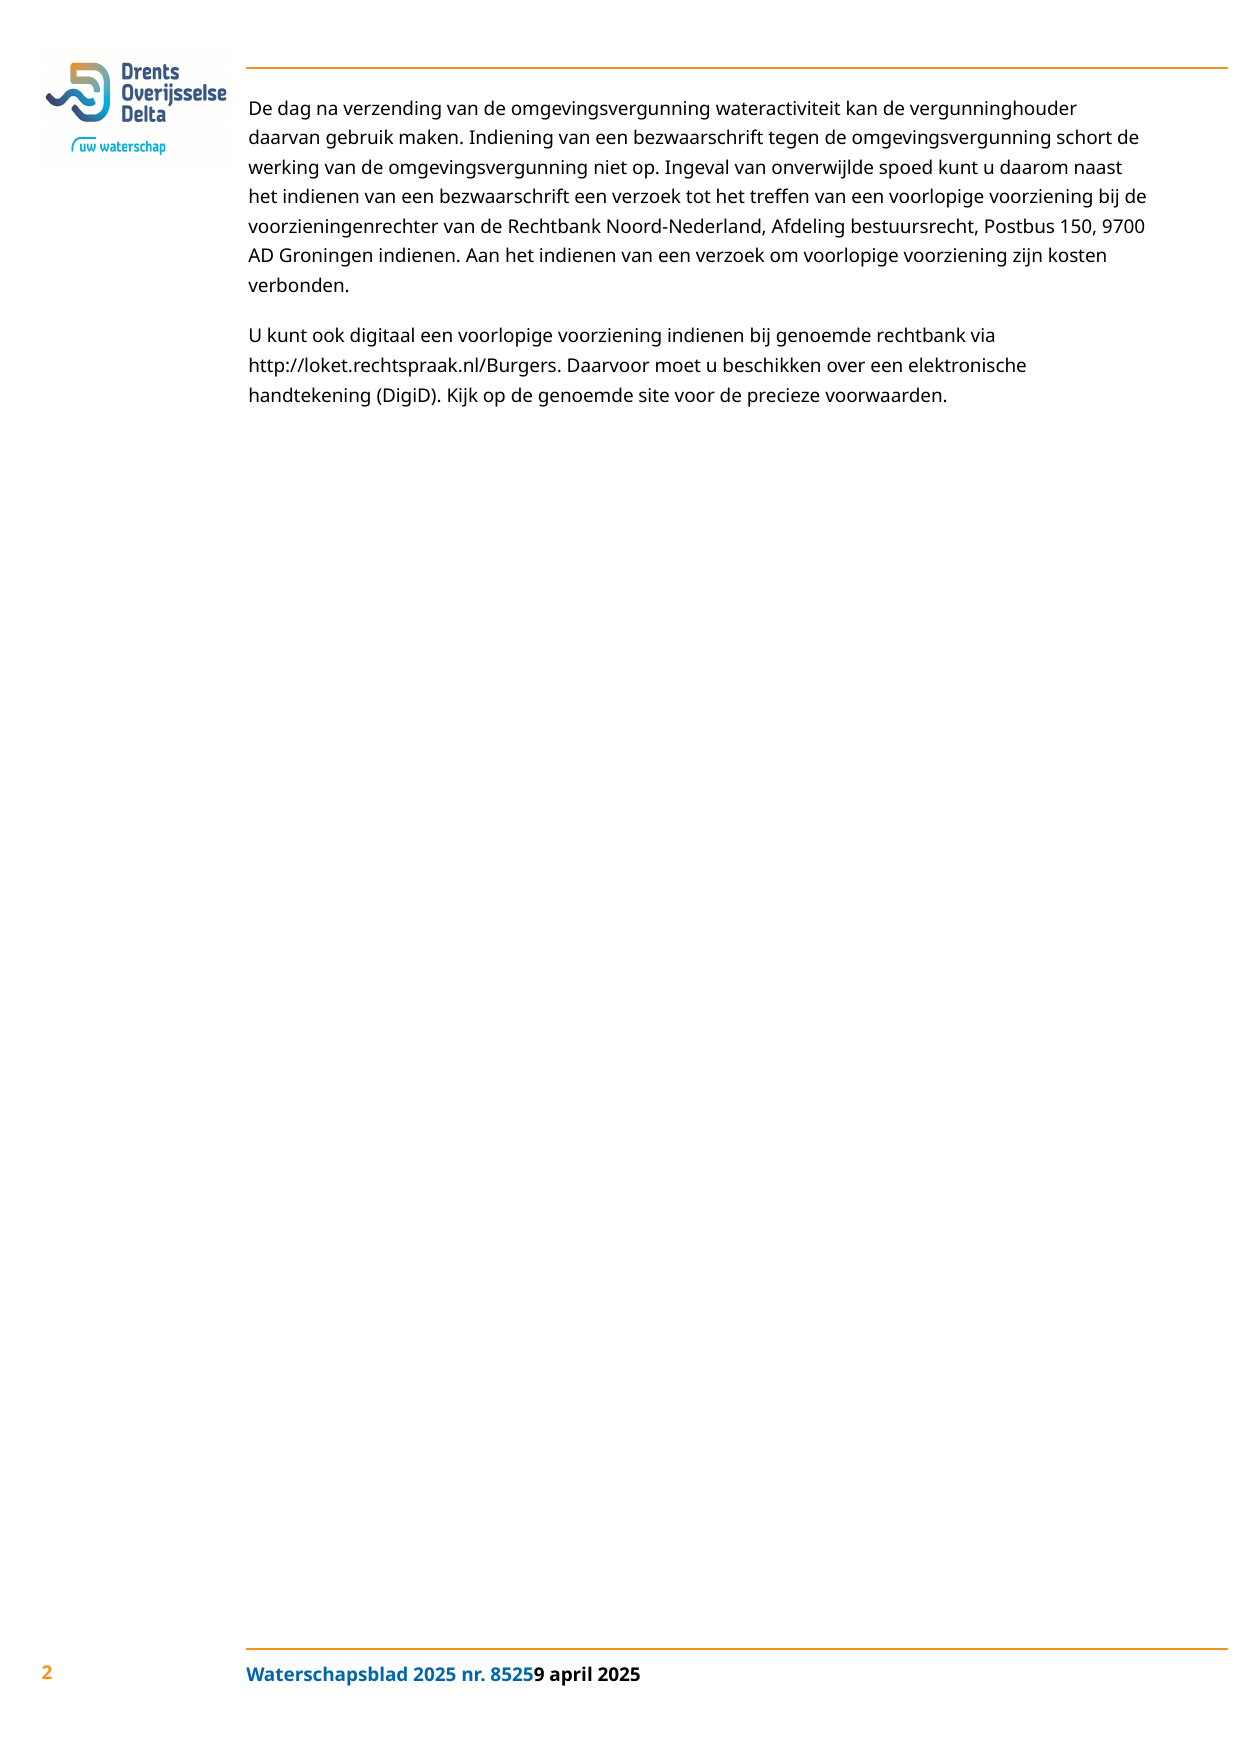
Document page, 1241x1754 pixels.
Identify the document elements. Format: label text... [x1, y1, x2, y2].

text De dag na verzending van de omgevingsvergunning wateractiviteit kan de vergunninghouder daarvan gebruik maken. Indiening van een bezwaarschrift tegen de omgevingsvergunning schort de werking van de omgevingsvergunning niet op. Ingeval van onverwijlde spoed kunt u daarom naast het indienen van een bezwaarschrift een verzoek tot het treffen van een voorlopige voorziening bij de voorzieningenrechter van de Rechtbank Noord-Nederland, Afdeling bestuursrecht, Postbus 150, 9700 AD Groningen indienen. Aan het indienen van een verzoek om voorlopige voorziening zijn kosten verbonden. [248, 95, 1152, 298]
text U kunt ook digitaal een voorlopige voorziening indienen bij genoemde rechtbank via http://loket.rechtspraak.nl/Burgers. Daarvoor moet u beschikken over een elektronische handtekening (DigiD). Kijk op de genoemde site voor de precieze voorwaarden. [248, 323, 1152, 408]
picture [41, 47, 231, 172]
